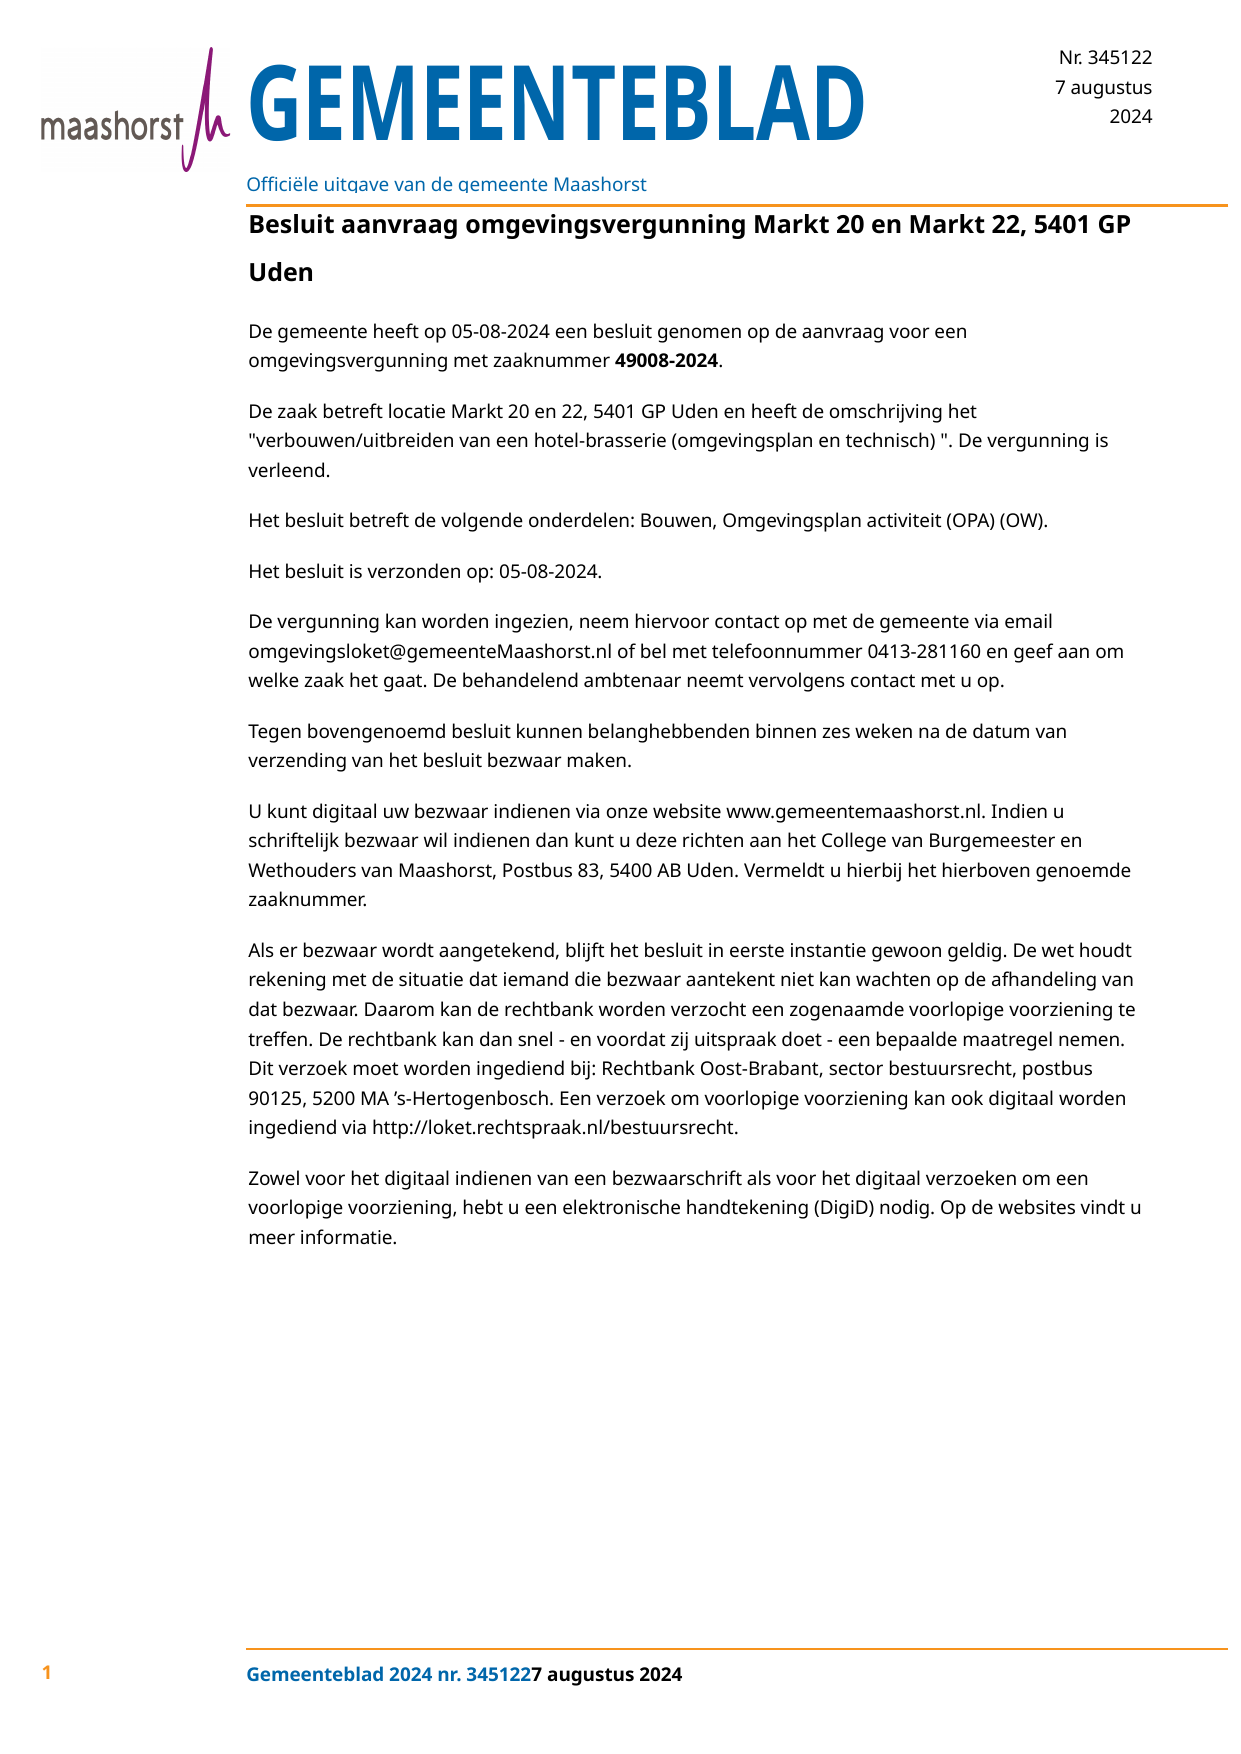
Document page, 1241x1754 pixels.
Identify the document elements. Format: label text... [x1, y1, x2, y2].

picture [41, 47, 231, 172]
text Tegen bovengenoemd besluit kunnen belanghebbenden binnen zes weken na de datum van verzending van het besluit bezwaar maken. [248, 718, 1152, 773]
text De vergunning kan worden ingezien, neem hiervoor contact op met de gemeente via email omgevingsloket@gemeenteMaashorst.nl of bel met telefoonnummer 0413-281160 en geef aan om welke zaak het gaat. De behandelend ambtenaar neemt vervolgens contact met u op. [248, 608, 1152, 693]
text Als er bezwaar wordt aangetekend, blijft het besluit in eerste instantie gewoon geldig. De wet houdt rekening met de situatie dat iemand die bezwaar aantekent niet kan wachten op de afhandeling van dat bezwaar. Daarom kan de rechtbank worden verzocht een zogenaamde voorlopige voorziening te treffen. De rechtbank kan dan snel - en voordat zij uitspraak doet - een bepaalde maatregel nemen. Dit verzoek moet worden ingediend bij: Rechtbank Oost-Brabant, sector bestuursrecht, postbus 90125, 5200 MA ’s-Hertogenbosch. Een verzoek om voorlopige voorziening kan ook digitaal worden ingediend via http://loket.rechtspraak.nl/bestuursrecht. [248, 937, 1152, 1140]
text Het besluit betreft de volgende onderdelen: Bouwen, Omgevingsplan activiteit (OPA) (OW). [248, 507, 1152, 533]
text Het besluit is verzonden op: 05-08-2024. [248, 558, 1152, 584]
text U kunt digitaal uw bezwaar indienen via onze website www.gemeentemaashorst.nl. Indien u schriftelijk bezwaar wil indienen dan kunt u deze richten aan het College van Burgemeester en Wethouders van Maashorst, Postbus 83, 5400 AB Uden. Vermeldt u hierbij het hierboven genoemde zaaknummer. [248, 798, 1152, 912]
text De zaak betreft locatie Markt 20 en 22, 5401 GP Uden en heeft de omschrijving het "verbouwen/uitbreiden van een hotel-brasserie (omgevingsplan en technisch) ". De vergunning is verleend. [248, 398, 1152, 483]
text Besluit aanvraag omgevingsvergunning Markt 20 en Markt 22, 5401 GP Uden [248, 207, 1152, 288]
text De gemeente heeft op 05-08-2024 een besluit genomen op de aanvraag voor een omgevingsvergunning met zaaknummer 49008-2024. [248, 318, 1152, 373]
text Zowel voor het digitaal indienen van een bezwaarschrift als voor het digitaal verzoeken om een voorlopige voorziening, hebt u een elektronische handtekening (DigiD) nodig. Op de websites vindt u meer informatie. [248, 1165, 1152, 1250]
